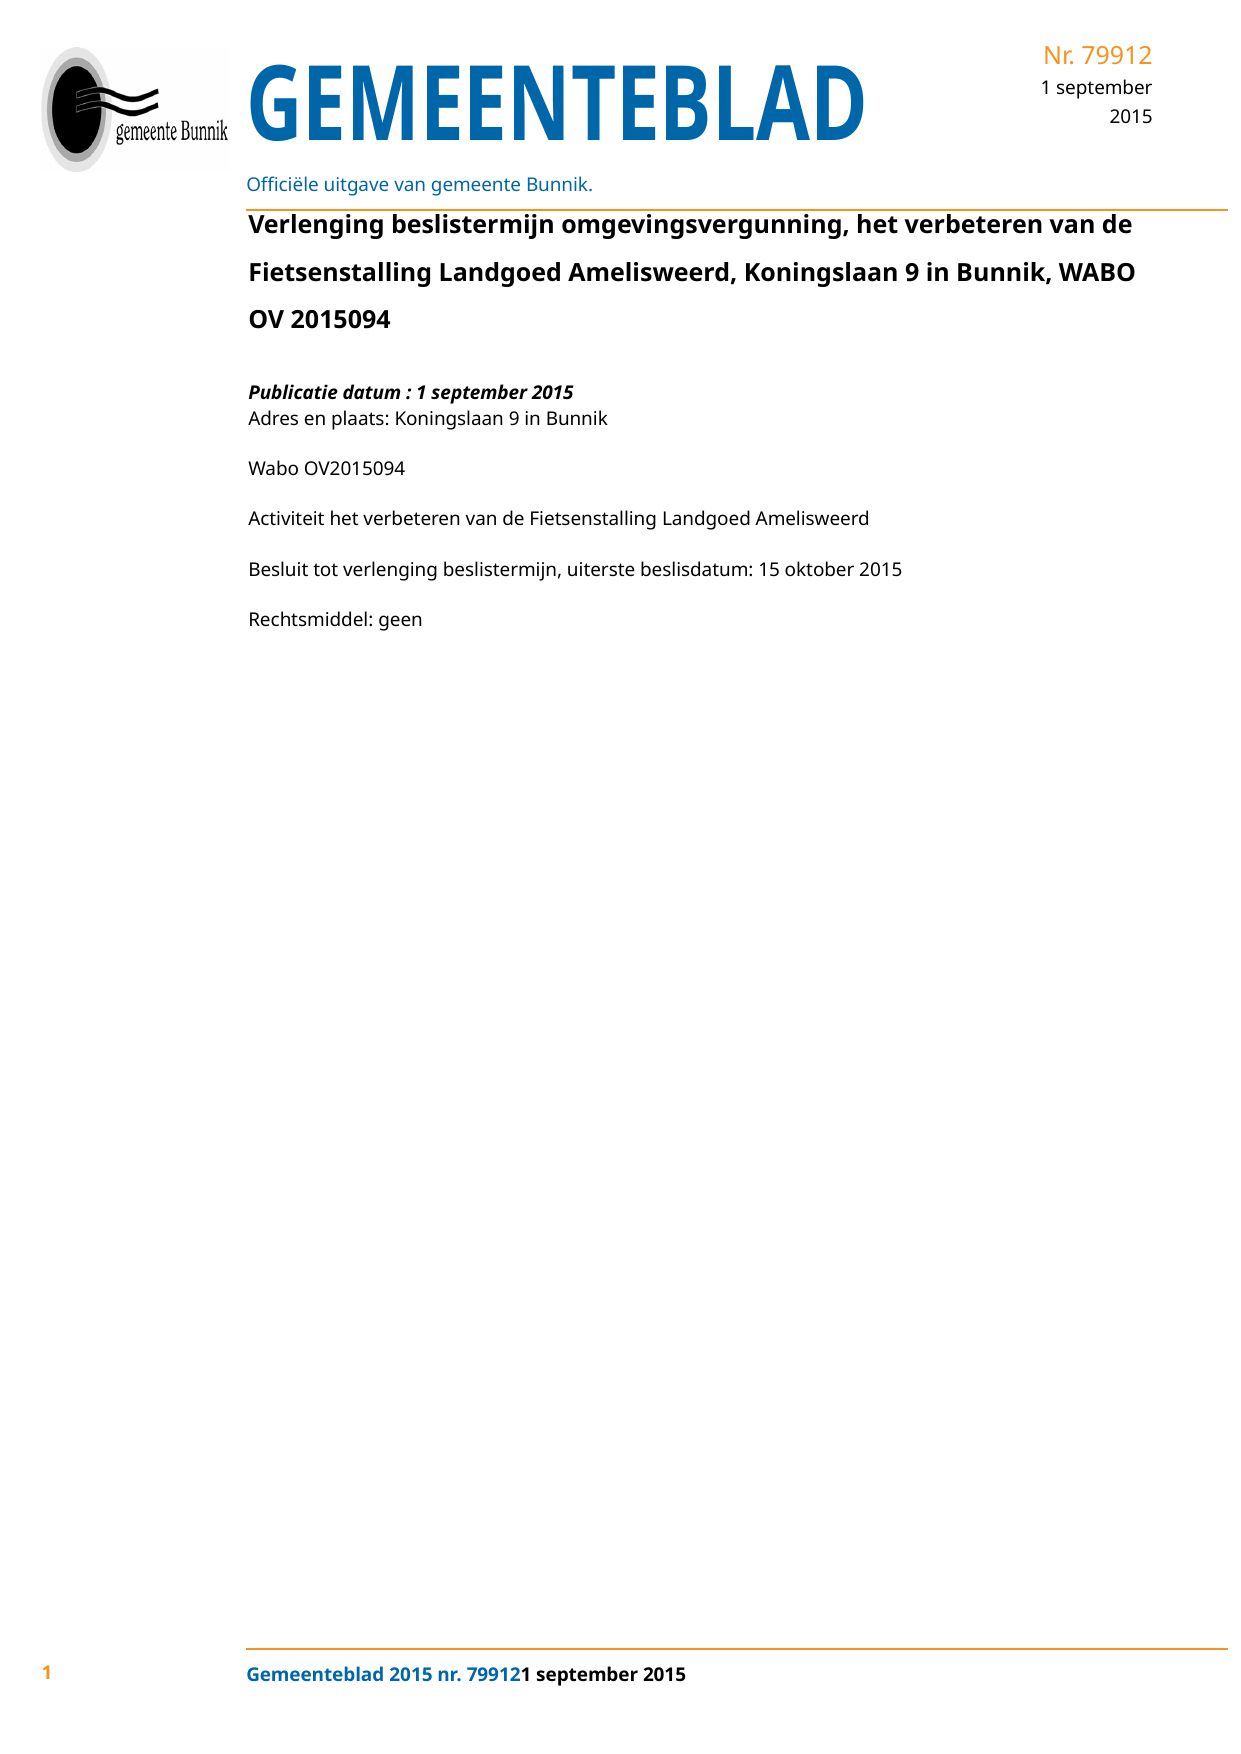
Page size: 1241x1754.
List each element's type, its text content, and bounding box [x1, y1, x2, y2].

text Activiteit het verbeteren van de Fietsenstalling Landgoed Amelisweerd [248, 506, 1152, 531]
text Rechtsmiddel: geen [248, 606, 1152, 632]
text Adres en plaats: Koningslaan 9 in Bunnik [248, 405, 1152, 431]
text Besluit tot verlenging beslistermijn, uiterste beslisdatum: 15 oktober 2015 [248, 556, 1152, 582]
text Publicatie datum : 1 september 2015 [248, 379, 1152, 405]
text Wabo OV2015094 [248, 455, 1152, 481]
text Verlenging beslistermijn omgevingsvergunning, het verbeteren van de Fietsenstalling Landgoed Amelisweerd, Koningslaan 9 in Bunnik, WABO OV 2015094 [248, 211, 1152, 336]
picture [41, 47, 231, 172]
